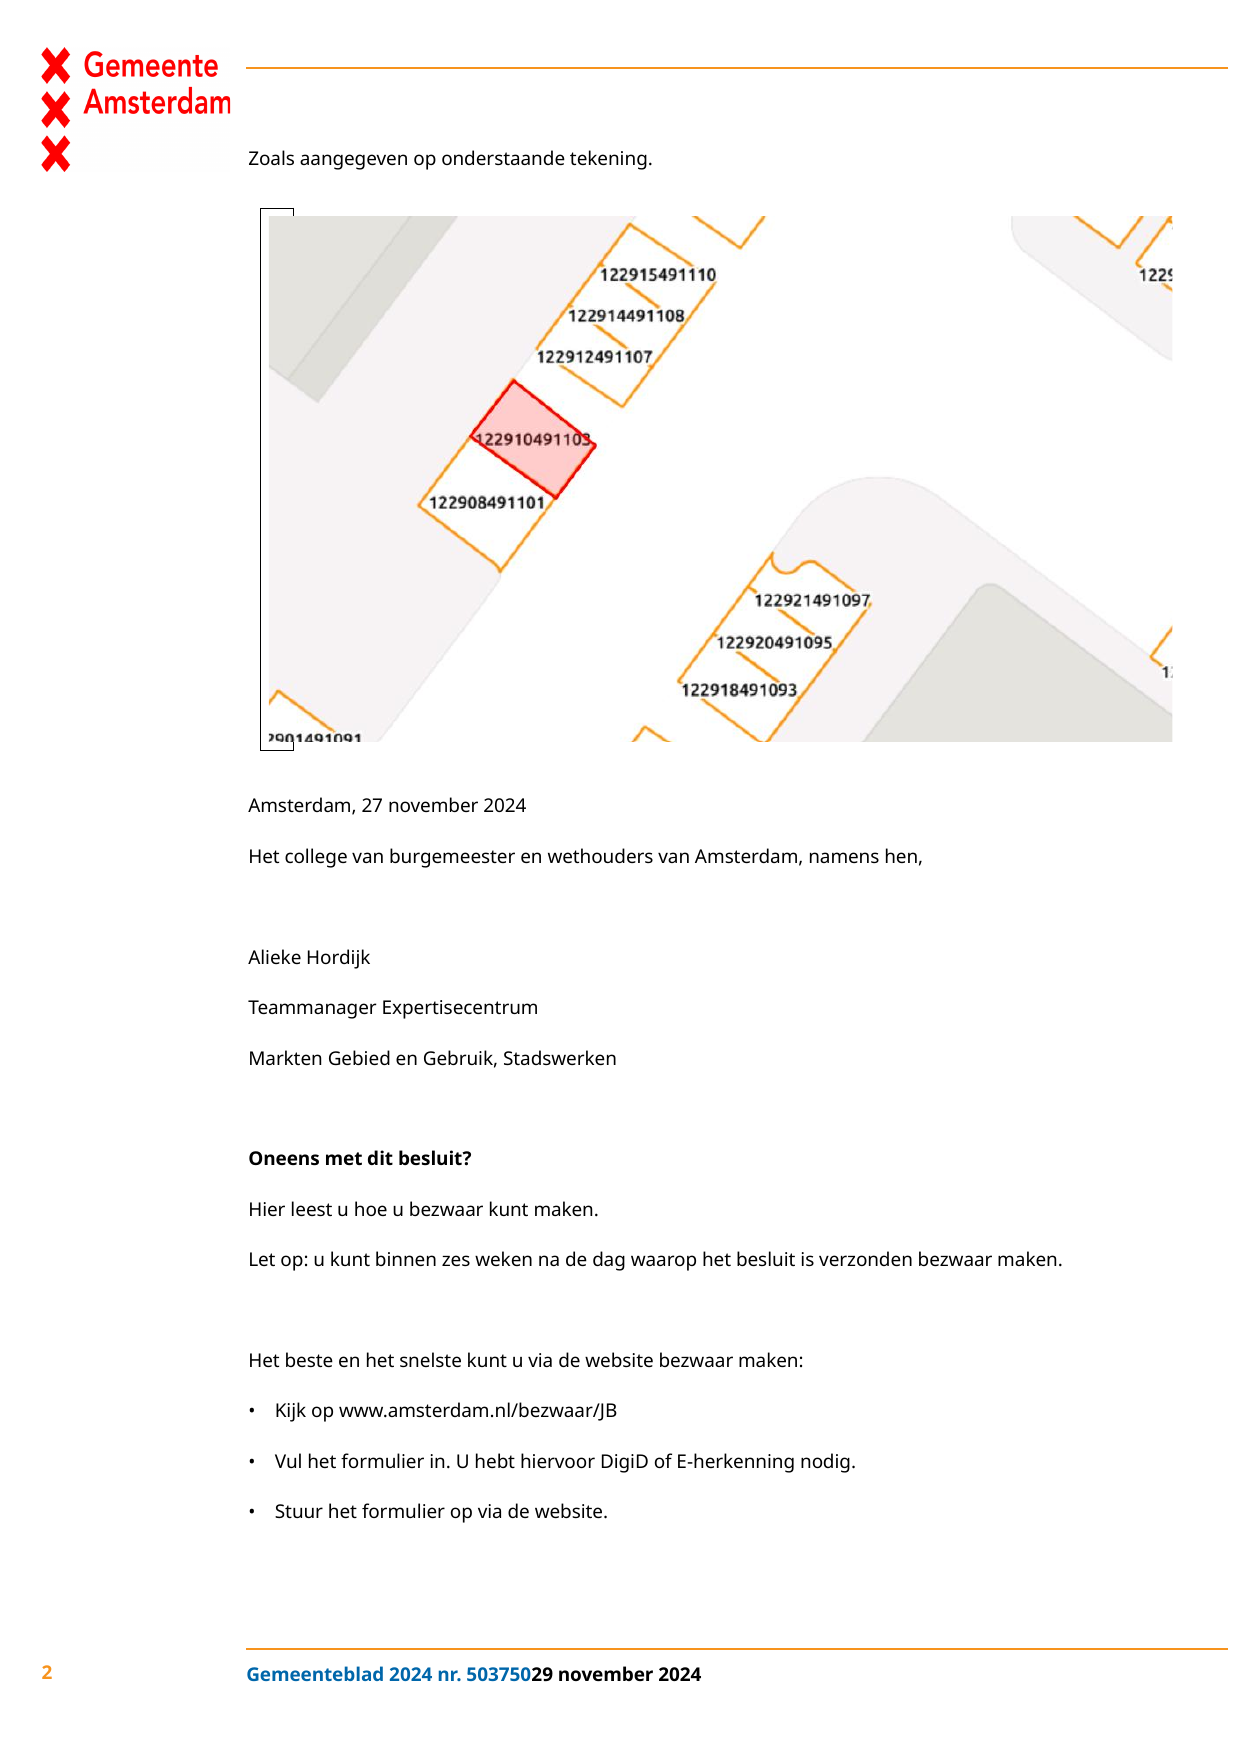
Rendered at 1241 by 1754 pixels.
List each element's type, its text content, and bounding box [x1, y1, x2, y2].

picture [268, 216, 1173, 742]
text Het college van burgemeester en wethouders van Amsterdam, namens hen, [248, 843, 1152, 869]
text Amsterdam, 27 november 2024 [248, 793, 1152, 818]
text • Stuur het formulier op via de website. [248, 1498, 1152, 1524]
text Let op: u kunt binnen zes weken na de dag waarop het besluit is verzonden bezwaar maken. [248, 1246, 1152, 1272]
text Het beste en het snelste kunt u via de website bezwaar maken: [248, 1347, 1152, 1373]
text Zoals aangegeven op onderstaande tekening. [248, 145, 1152, 171]
text Teammanager Expertisecentrum [248, 994, 1152, 1020]
text • Kijk op www.amsterdam.nl/bezwaar/JB [248, 1398, 1152, 1423]
text • Vul het formulier in. U hebt hiervoor DigiD of E-herkenning nodig. [248, 1448, 1152, 1474]
text Oneens met dit besluit? [248, 1146, 1152, 1171]
text Hier leest u hoe u bezwaar kunt maken. [248, 1196, 1152, 1222]
text Alieke Hordijk [248, 944, 1152, 970]
picture [41, 47, 231, 172]
text Markten Gebied en Gebruik, Stadswerken [248, 1045, 1152, 1071]
